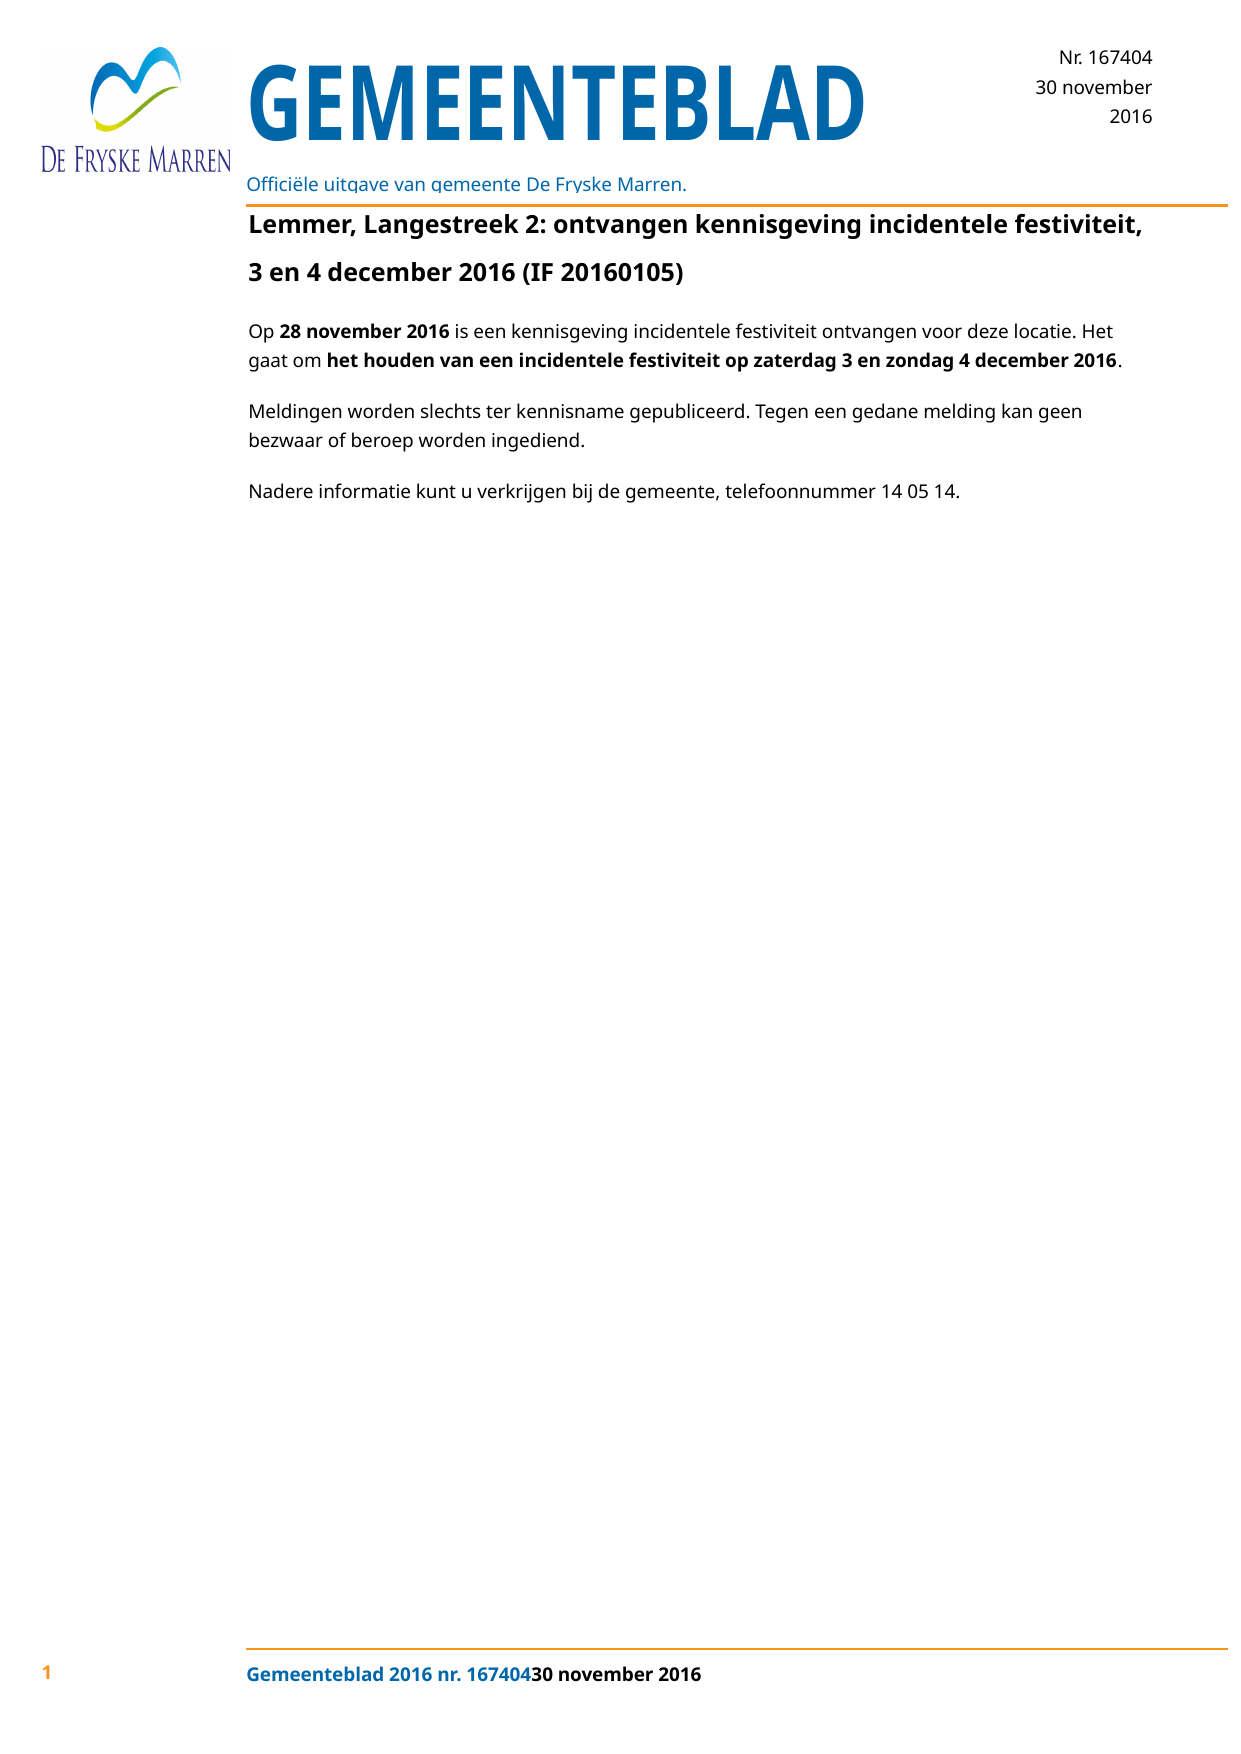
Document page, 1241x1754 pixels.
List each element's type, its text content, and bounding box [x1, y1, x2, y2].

text Nadere informatie kunt u verkrijgen bij de gemeente, telefoonnummer 14 05 14. [248, 478, 1152, 504]
text Op 28 november 2016 is een kennisgeving incidentele festiviteit ontvangen voor deze locatie. Het gaat om het houden van een incidentele festiviteit op zaterdag 3 en zondag 4 december 2016. [248, 318, 1152, 373]
picture [41, 47, 231, 172]
text Meldingen worden slechts ter kennisname gepubliceerd. Tegen een gedane melding kan geen bezwaar of beroep worden ingediend. [248, 398, 1152, 453]
text Lemmer, Langestreek 2: ontvangen kennisgeving incidentele festiviteit, 3 en 4 december 2016 (IF 20160105) [248, 207, 1152, 288]
